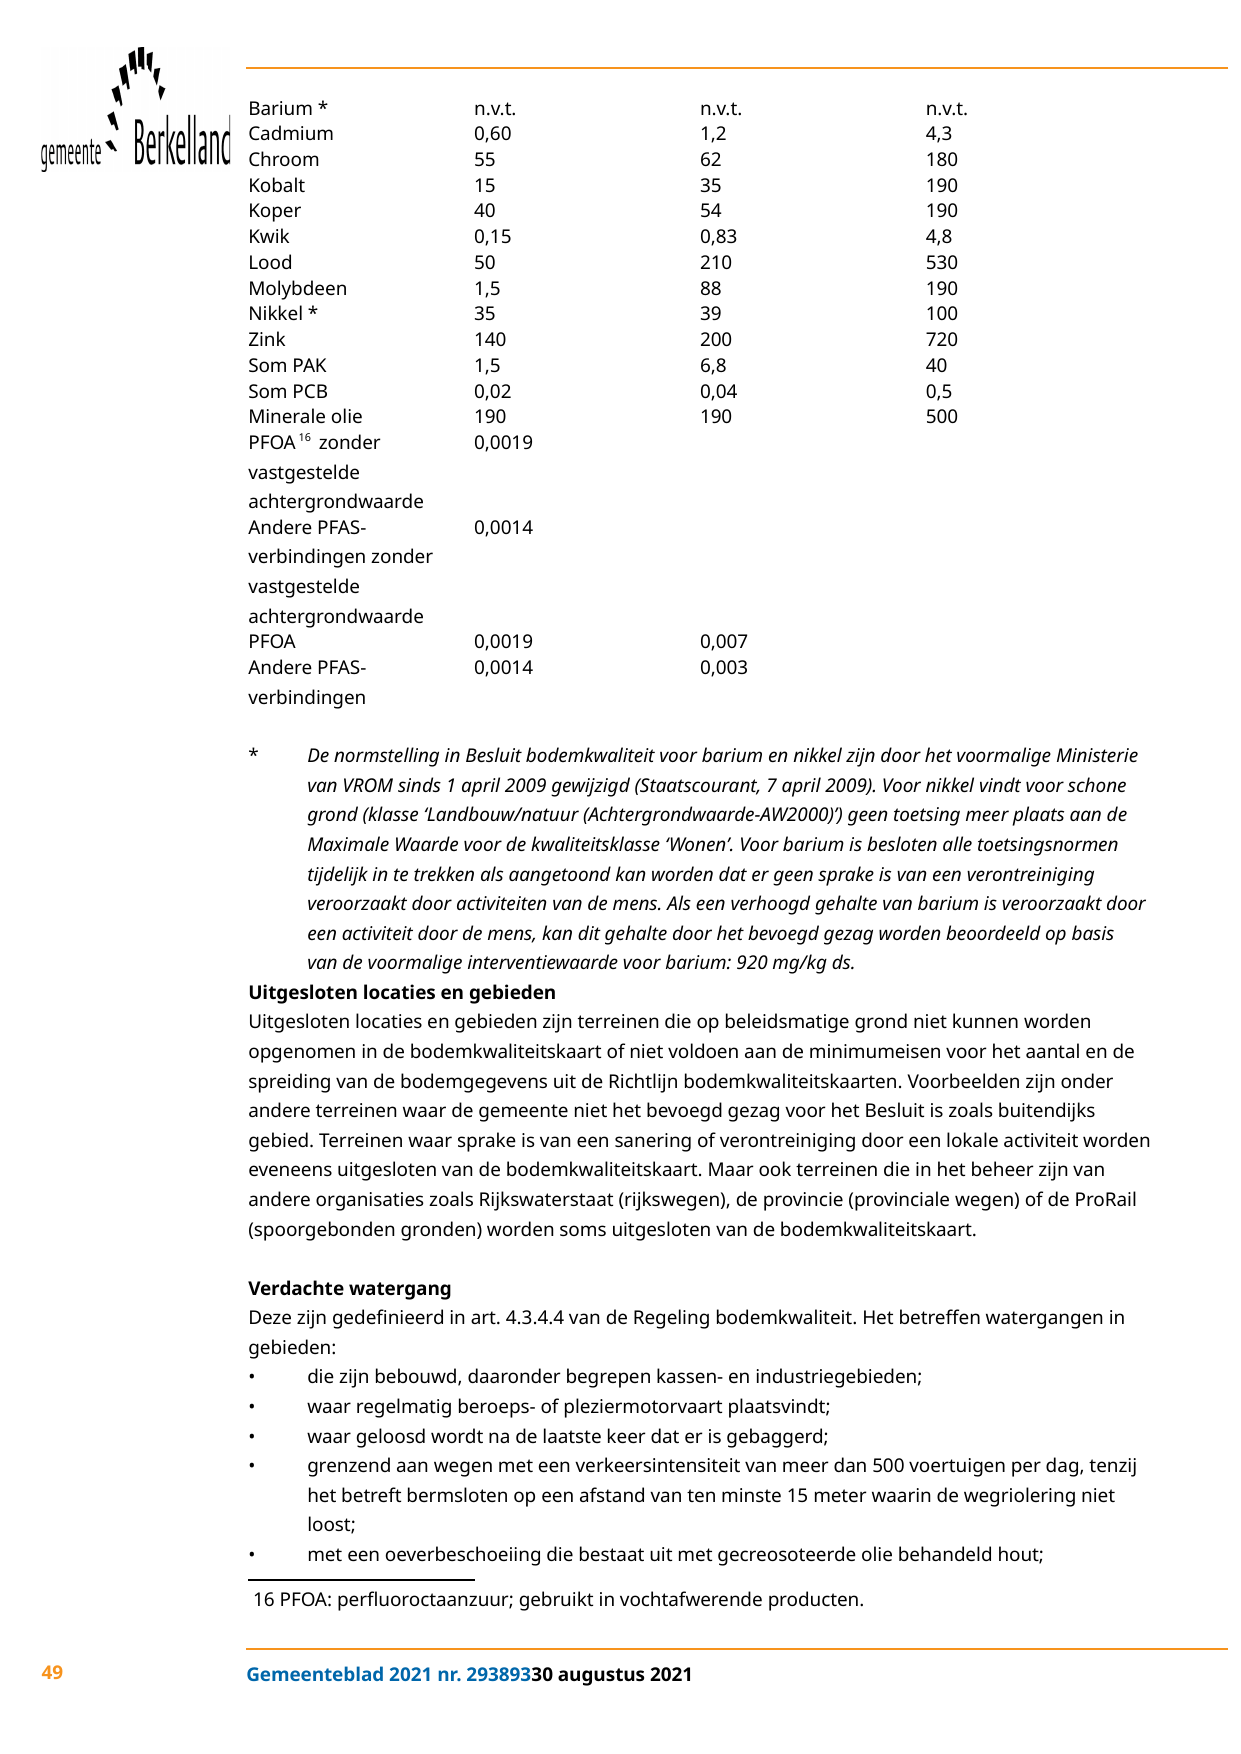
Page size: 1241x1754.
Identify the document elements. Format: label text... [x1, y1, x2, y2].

table_cell 140 [474, 326, 700, 352]
list met een oeverbeschoeiing die bestaat uit met gecreosoteerde olie behandeld hout; [248, 1541, 1152, 1567]
table_cell 180 [926, 146, 1152, 172]
text Verdachte watergang [248, 1275, 1152, 1301]
table_cell Molybdeen [248, 275, 474, 301]
table_cell Minerale olie [248, 404, 474, 429]
table_cell 0,0019 [474, 429, 1152, 514]
list De normstelling in Besluit bodemkwaliteit voor barium en nikkel zijn door het voormalige Ministerie van VROM sinds 1 april 2009 gewijzigd (Staatscourant, 7 april 2009). Voor nikkel vindt voor schone grond (klasse ‘Landbouw/natuur (Achtergrondwaarde-AW2000)’) geen toetsing meer plaats aan de Maximale Waarde voor de kwaliteitsklasse ‘Wonen’. Voor barium is besloten alle toetsingsnormen tijdelijk in te trekken als aangetoond kan worden dat er geen sprake is van een verontreiniging veroorzaakt door activiteiten van de mens. Als een verhoogd gehalte van barium is veroorzaakt door een activiteit door de mens, kan dit gehalte door het bevoegd gezag worden beoordeeld op basis van de voormalige interventiewaarde voor barium: 920 mg/kg ds. [248, 742, 1152, 975]
table_cell 0,15 [474, 224, 700, 249]
table_cell 530 [926, 249, 1152, 275]
table_cell 0,0014 [474, 514, 1152, 629]
table_cell 88 [700, 275, 926, 301]
table_cell n.v.t. [474, 95, 700, 121]
table_cell 0,0014 [474, 654, 700, 710]
table_cell 190 [700, 404, 926, 429]
table_cell 40 [926, 352, 1152, 378]
table_cell 0,5 [926, 378, 1152, 403]
table_cell Som PAK [248, 352, 474, 378]
table_cell 0,83 [700, 224, 926, 249]
table_cell 0,0019 [474, 629, 700, 654]
table_cell 0,04 [700, 378, 926, 403]
table_cell Nikkel * [248, 301, 474, 326]
table_cell n.v.t. [700, 95, 926, 121]
table_cell 190 [474, 404, 700, 429]
table_cell PFOA [248, 629, 474, 654]
text Deze zijn gedefinieerd in art. 4.3.4.4 van de Regeling bodemkwaliteit. Het betreffen watergangen in gebieden: [248, 1304, 1152, 1360]
table_cell 190 [926, 275, 1152, 301]
table_cell 1,5 [474, 352, 700, 378]
table_cell 35 [474, 301, 700, 326]
table_cell Kwik [248, 224, 474, 249]
list waar geloosd wordt na de laatste keer dat er is gebaggerd; [248, 1423, 1152, 1449]
table_cell 190 [926, 172, 1152, 198]
table_cell 0,007 [700, 629, 1152, 654]
table_cell 1,5 [474, 275, 700, 301]
text Uitgesloten locaties en gebieden [248, 979, 1152, 1005]
table_cell Barium * [248, 95, 474, 121]
table_cell Lood [248, 249, 474, 275]
table_cell 0,003 [700, 654, 1152, 710]
table_cell Zink [248, 326, 474, 352]
table_cell 62 [700, 146, 926, 172]
table_cell Kobalt [248, 172, 474, 198]
table_cell 500 [926, 404, 1152, 429]
table_cell Koper [248, 198, 474, 223]
table_cell Chroom [248, 146, 474, 172]
text Uitgesloten locaties en gebieden zijn terreinen die op beleidsmatige grond niet kunnen worden opgenomen in de bodemkwaliteitskaart of niet voldoen aan de minimumeisen voor het aantal en de spreiding van de bodemgegevens uit de Richtlijn bodemkwaliteitskaarten. Voorbeelden zijn onder andere terreinen waar de gemeente niet het bevoegd gezag voor het Besluit is zoals buitendijks gebied. Terreinen waar sprake is van een sanering of verontreiniging door een lokale activiteit worden eveneens uitgesloten van de bodemkwaliteitskaart. Maar ook terreinen die in het beheer zijn van andere organisaties zoals Rijkswaterstaat (rijkswegen), de provincie (provinciale wegen) of de ProRail (spoorgebonden gronden) worden soms uitgesloten van de bodemkwaliteitskaart. [248, 1009, 1152, 1242]
table_cell 40 [474, 198, 700, 223]
table_cell 35 [700, 172, 926, 198]
table_cell 210 [700, 249, 926, 275]
table_cell 54 [700, 198, 926, 223]
table_cell 4,3 [926, 121, 1152, 146]
table_cell 39 [700, 301, 926, 326]
table_cell Andere PFAS-verbindingen [248, 654, 474, 710]
table_cell Som PCB [248, 378, 474, 403]
table_cell n.v.t. [926, 95, 1152, 121]
table_cell 190 [926, 198, 1152, 223]
table_cell 50 [474, 249, 700, 275]
table_cell 200 [700, 326, 926, 352]
table_cell 4,8 [926, 224, 1152, 249]
table_cell 0,02 [474, 378, 700, 403]
list grenzend aan wegen met een verkeersintensiteit van meer dan 500 voertuigen per dag, tenzij het betreft bermsloten op een afstand van ten minste 15 meter waarin de wegriolering niet loost; [248, 1452, 1152, 1537]
table_cell 1,2 [700, 121, 926, 146]
table_cell 15 [474, 172, 700, 198]
table_cell Cadmium [248, 121, 474, 146]
table_cell PFOA zonder vastgestelde achtergrondwaarde [248, 429, 474, 514]
table_cell 6,8 [700, 352, 926, 378]
table_cell Andere PFAS-verbindingen zonder vastgestelde achtergrondwaarde [248, 514, 474, 629]
picture [41, 47, 231, 172]
list die zijn bebouwd, daaronder begrepen kassen- en industriegebieden; [248, 1364, 1152, 1389]
table_cell 0,60 [474, 121, 700, 146]
list waar regelmatig beroeps- of pleziermotorvaart plaatsvindt; [248, 1393, 1152, 1419]
table_cell 100 [926, 301, 1152, 326]
table_cell 720 [926, 326, 1152, 352]
table_cell 55 [474, 146, 700, 172]
